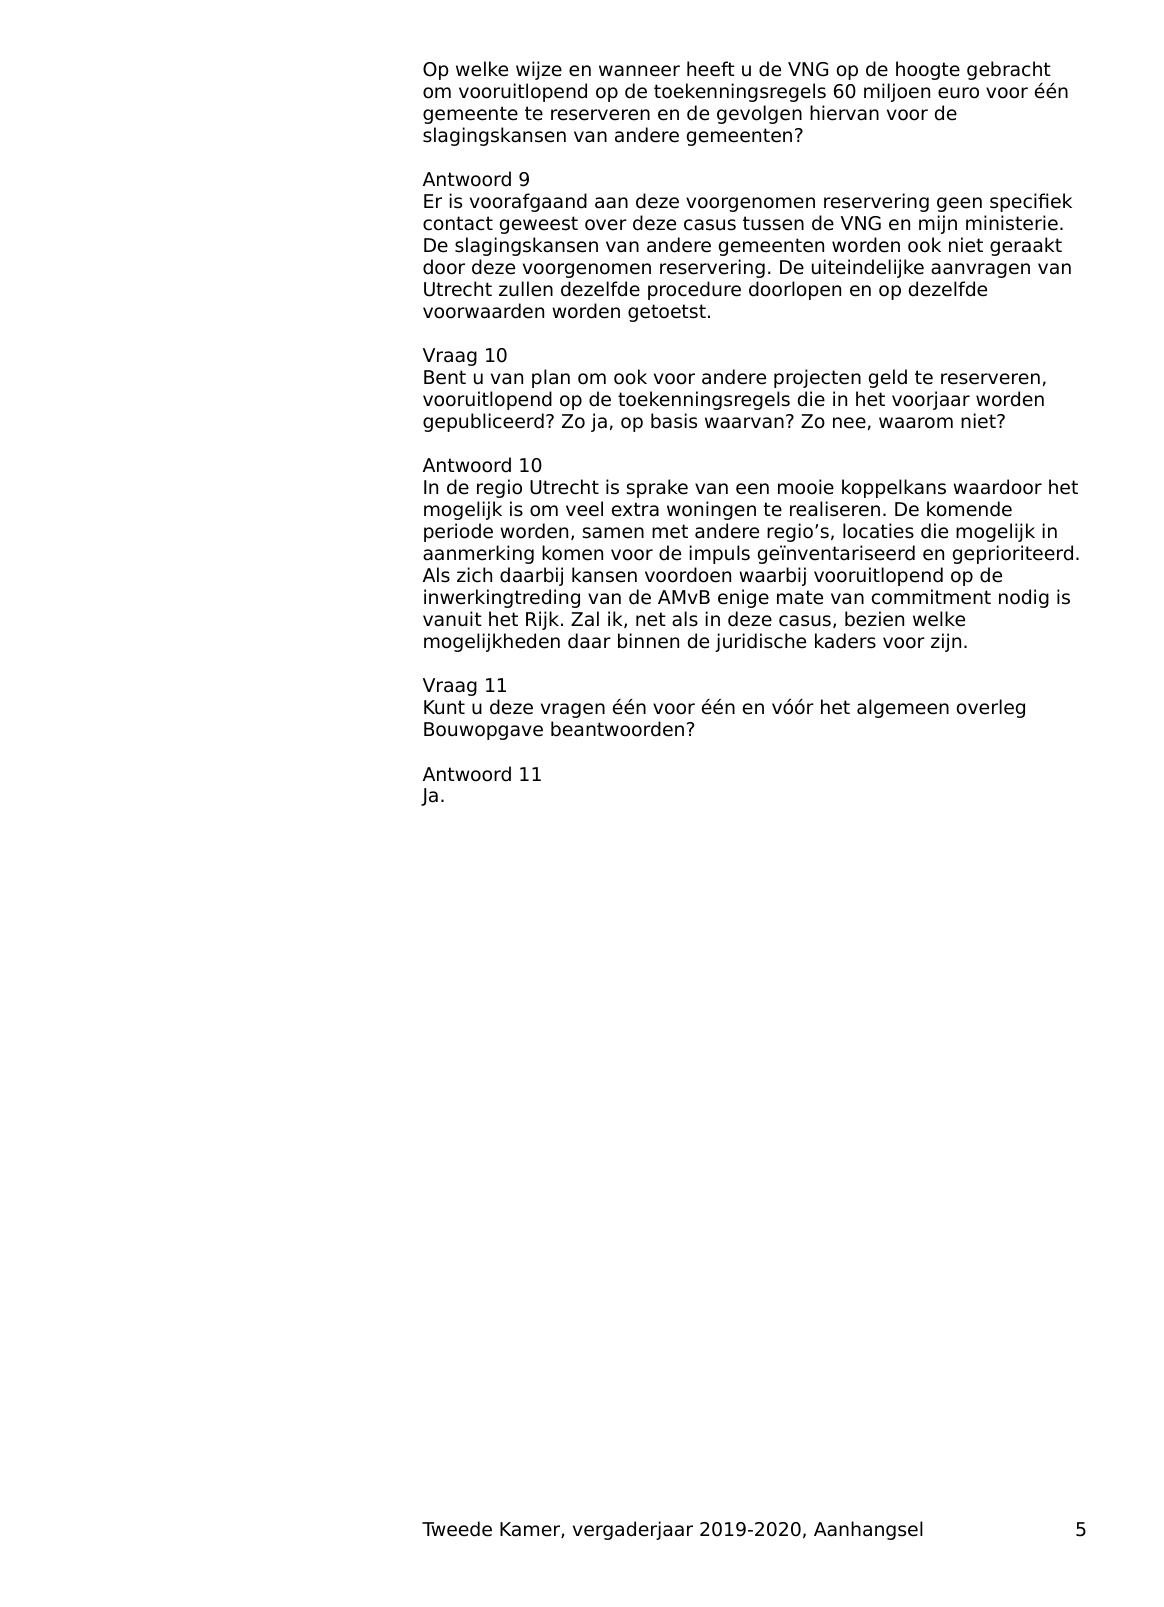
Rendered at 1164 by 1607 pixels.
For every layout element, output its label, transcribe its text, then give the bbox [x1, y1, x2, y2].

text Vraag 10 [422, 345, 1087, 367]
text Antwoord 9 [422, 169, 1087, 191]
text Antwoord 10 [422, 455, 1087, 477]
text Bent u van plan om ook voor andere projecten geld te reserveren, vooruitlopend op de toekenningsregels die in het voorjaar worden gepubliceerd? Zo ja, op basis waarvan? Zo nee, waarom niet? [422, 367, 1087, 433]
text Er is voorafgaand aan deze voorgenomen reservering geen specifiek contact geweest over deze casus tussen de VNG en mijn ministerie. De slagingskansen van andere gemeenten worden ook niet geraakt door deze voorgenomen reservering. De uiteindelijke aanvragen van Utrecht zullen dezelfde procedure doorlopen en op dezelfde voorwaarden worden getoetst. [422, 191, 1087, 323]
text In de regio Utrecht is sprake van een mooie koppelkans waardoor het mogelijk is om veel extra woningen te realiseren. De komende periode worden, samen met andere regio’s, locaties die mogelijk in aanmerking komen voor de impuls geïnventariseerd en geprioriteerd. Als zich daarbij kansen voordoen waarbij vooruitlopend op de inwerkingtreding van de AMvB enige mate van commitment nodig is vanuit het Rijk. Zal ik, net als in deze casus, bezien welke mogelijkheden daar binnen de juridische kaders voor zijn. [422, 477, 1087, 653]
text Vraag 11 [422, 675, 1087, 697]
text Op welke wijze en wanneer heeft u de VNG op de hoogte gebracht om vooruitlopend op de toekenningsregels 60 miljoen euro voor één gemeente te reserveren en de gevolgen hiervan voor de slagingskansen van andere gemeenten? [422, 59, 1087, 147]
text Antwoord 11 [422, 763, 1087, 785]
text Ja. [422, 785, 1087, 807]
text Kunt u deze vragen één voor één en vóór het algemeen overleg Bouwopgave beantwoorden? [422, 697, 1087, 741]
